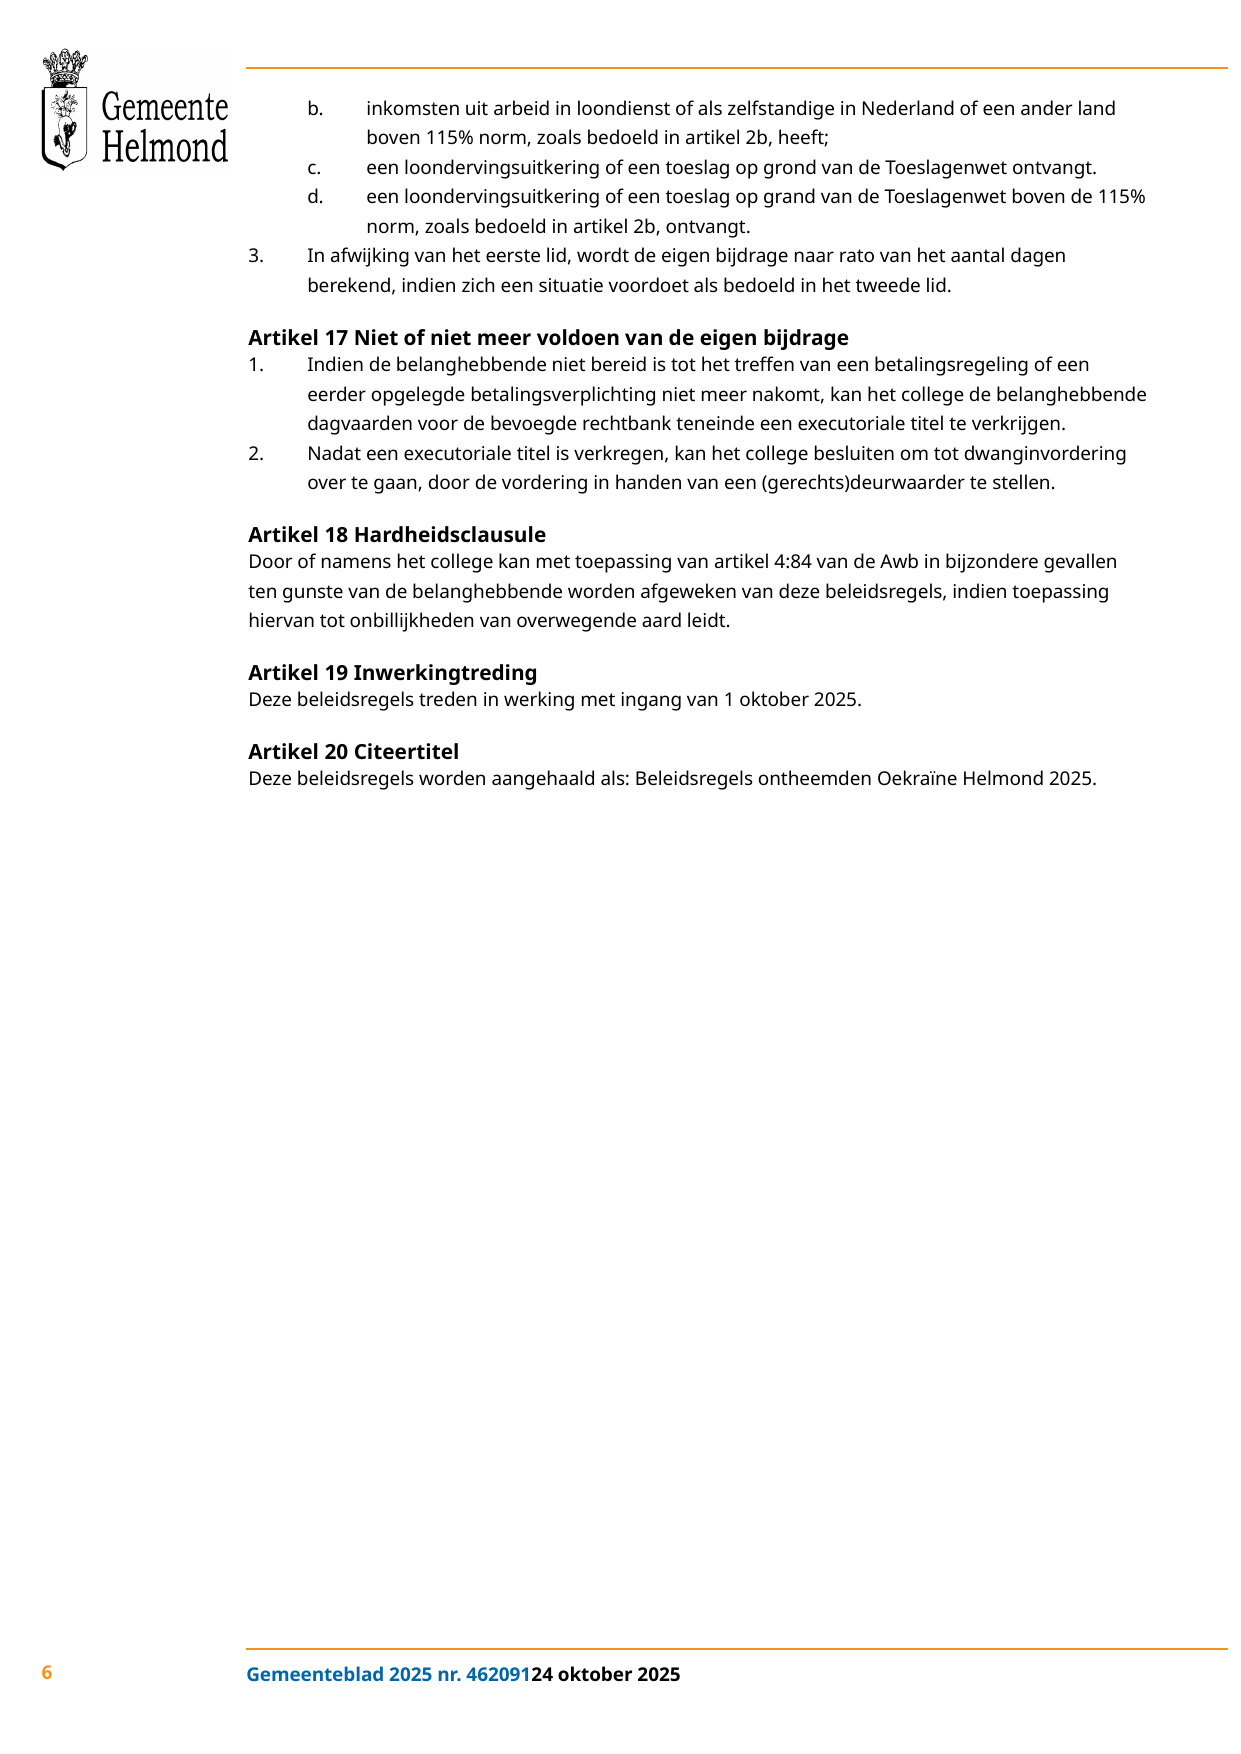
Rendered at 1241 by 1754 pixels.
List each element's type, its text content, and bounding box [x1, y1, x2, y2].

list een loondervingsuitkering of een toeslag op grand van de Toeslagenwet boven de 115% norm, zoals bedoeld in artikel 2b, ontvangt. [307, 183, 1152, 239]
list een loondervingsuitkering of een toeslag op grond van de Toeslagenwet ontvangt. [307, 154, 1152, 180]
text Door of namens het college kan met toepassing van artikel 4:84 van de Awb in bijzondere gevallen ten gunste van de belanghebbende worden afgeweken van deze beleidsregels, indien toepassing hiervan tot onbillijkheden van overwegende aard leidt. [248, 548, 1152, 633]
list In afwijking van het eerste lid, wordt de eigen bijdrage naar rato van het aantal dagen berekend, indien zich een situatie voordoet als bedoeld in het tweede lid. [248, 243, 1152, 298]
text Deze beleidsregels worden aangehaald als: Beleidsregels ontheemden Oekraïne Helmond 2025. [248, 765, 1152, 791]
text Artikel 18 Hardheidsclausule [248, 520, 1152, 548]
text Deze beleidsregels treden in werking met ingang van 1 oktober 2025. [248, 686, 1152, 712]
text Artikel 17 Niet of niet meer voldoen van de eigen bijdrage [248, 323, 1152, 351]
text Artikel 19 Inwerkingtreding [248, 658, 1152, 686]
list inkomsten uit arbeid in loondienst of als zelfstandige in Nederland of een ander land boven 115% norm, zoals bedoeld in artikel 2b, heeft; [307, 95, 1152, 150]
text Artikel 20 Citeertitel [248, 737, 1152, 765]
list Indien de belanghebbende niet bereid is tot het treffen van een betalingsregeling of een eerder opgelegde betalingsverplichting niet meer nakomt, kan het college de belanghebbende dagvaarden voor de bevoegde rechtbank teneinde een executoriale titel te verkrijgen. [248, 351, 1152, 436]
list Nadat een executoriale titel is verkregen, kan het college besluiten om tot dwanginvordering over te gaan, door de vordering in handen van een (gerechts)deurwaarder te stellen. [248, 440, 1152, 495]
picture [41, 47, 231, 172]
